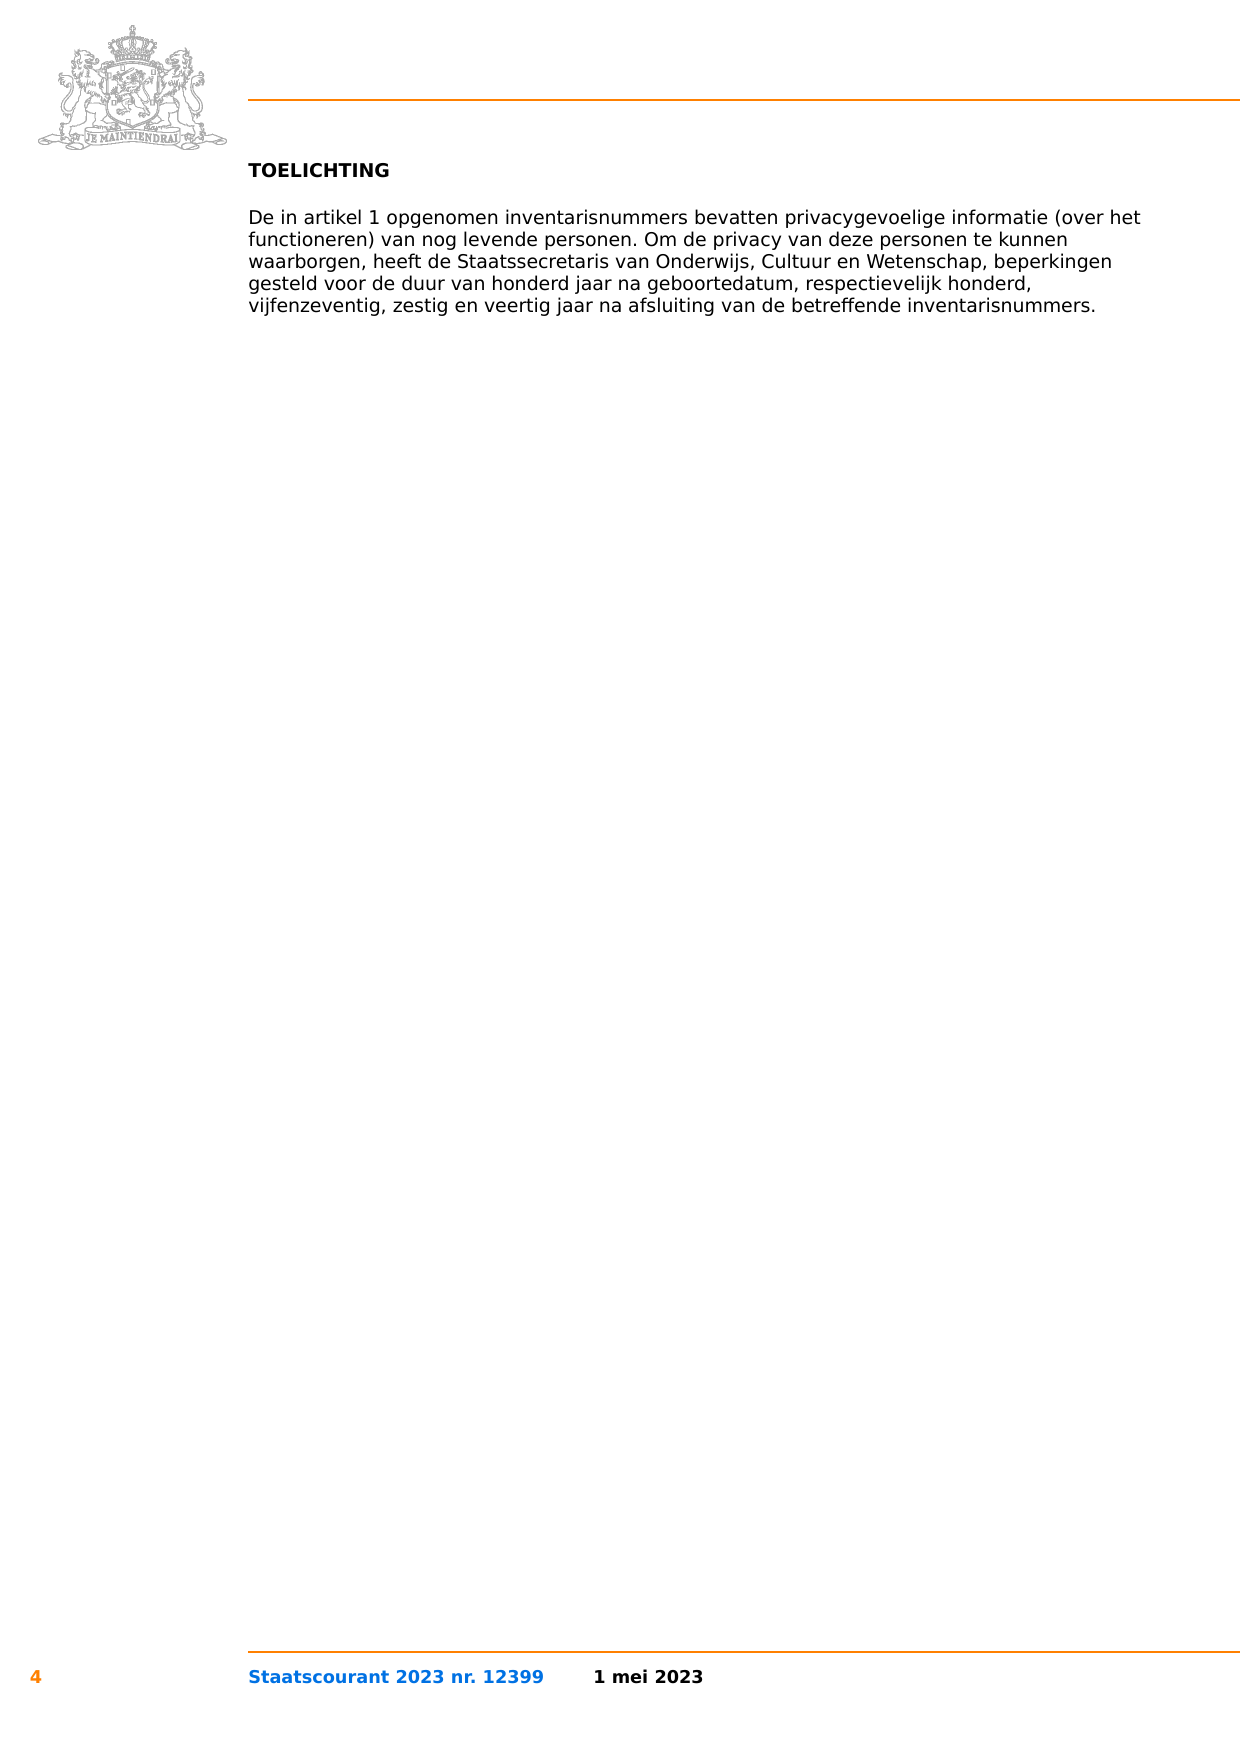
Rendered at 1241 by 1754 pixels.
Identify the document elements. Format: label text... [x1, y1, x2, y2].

subtitle TOELICHTING [248, 160, 1163, 182]
text De in artikel 1 opgenomen inventarisnummers bevatten privacygevoelige informatie (over het functioneren) van nog levende personen. Om de privacy van deze personen te kunnen waarborgen, heeft de Staatssecretaris van Onderwijs, Cultuur en Wetenschap, beperkingen gesteld voor de duur van honderd jaar na geboortedatum, respectievelijk honderd, vijfenzeventig, zestig en veertig jaar na afsluiting van de betreffende inventarisnummers. [248, 207, 1163, 317]
picture [38, 25, 227, 150]
